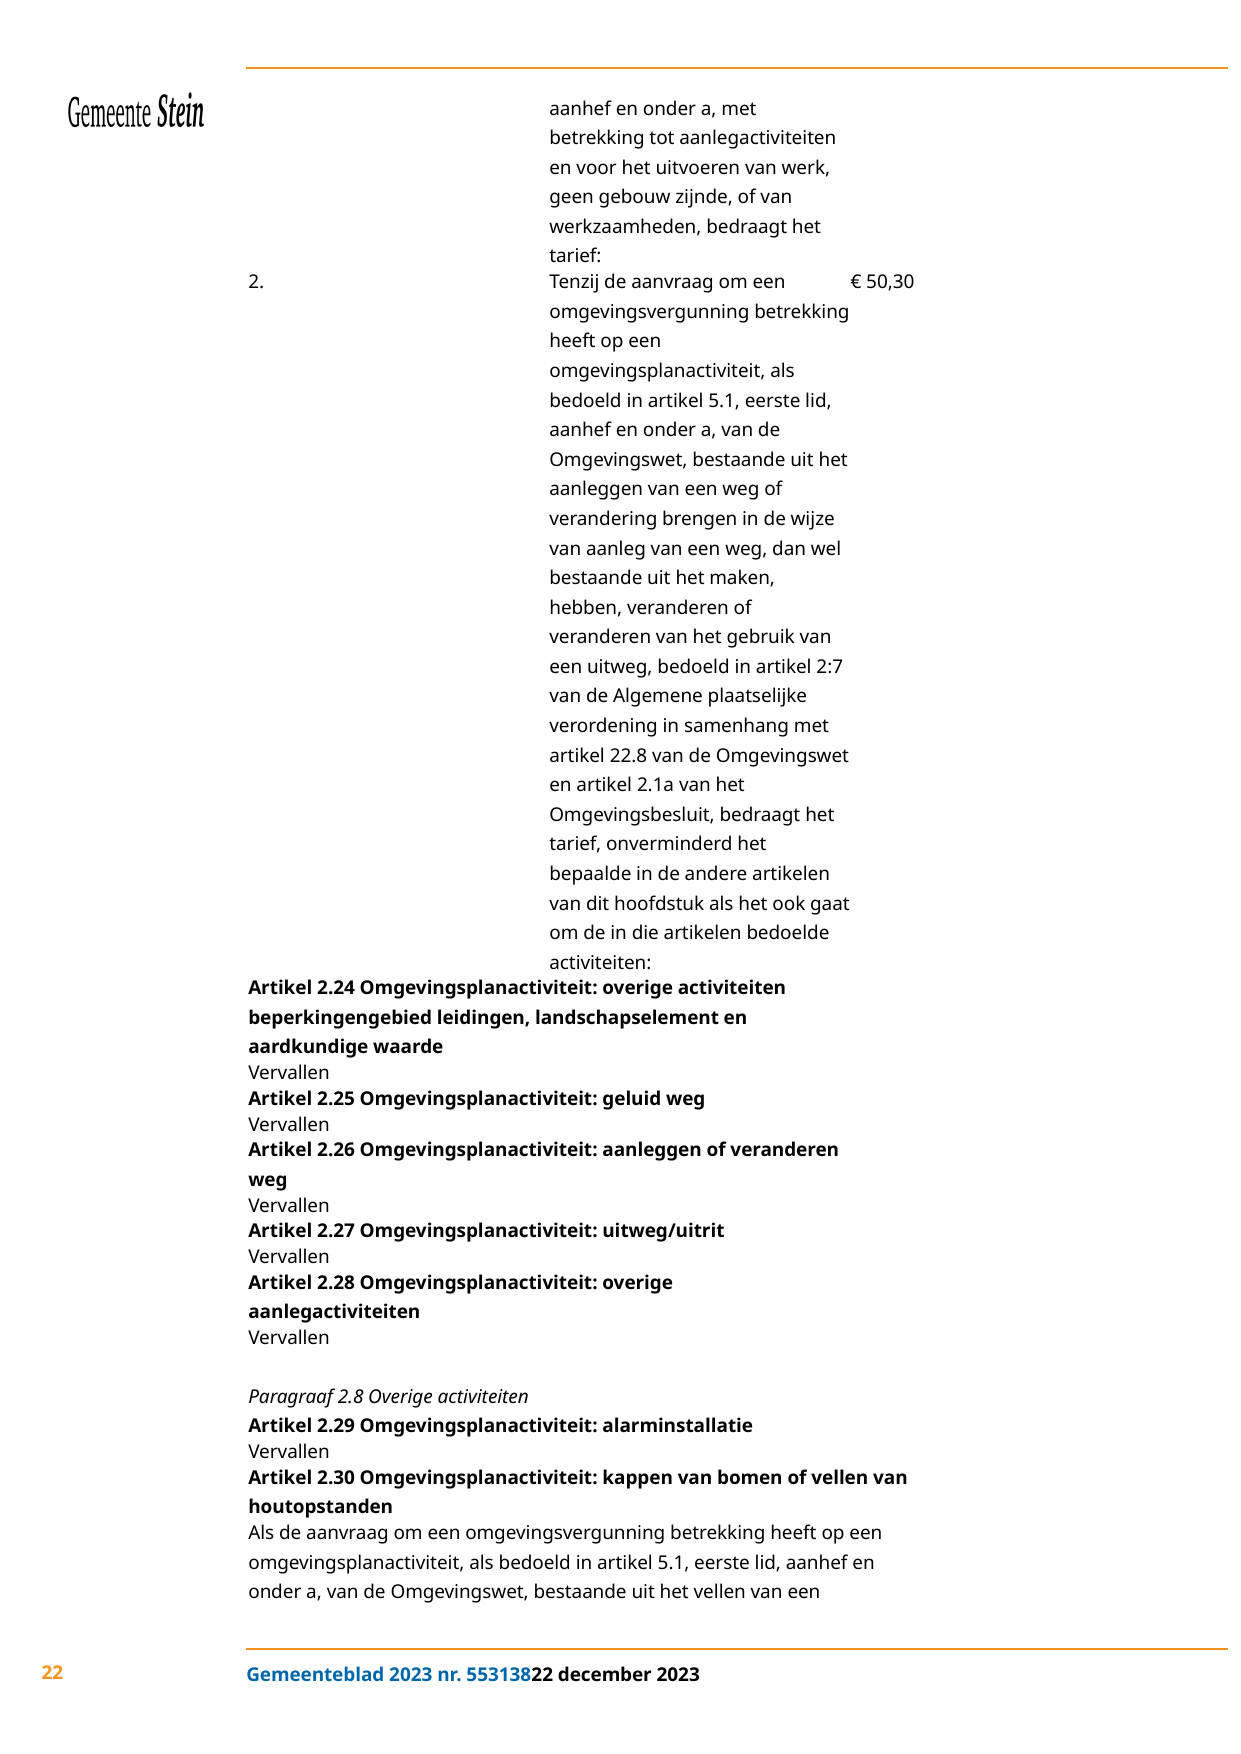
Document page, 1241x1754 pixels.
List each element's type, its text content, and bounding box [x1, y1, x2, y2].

table_cell [850, 1244, 1152, 1269]
table_header Artikel 2.29 Omgevingsplanactiviteit: alarminstallatie [248, 1413, 926, 1438]
table_cell Vervallen [248, 1111, 850, 1137]
table_cell Artikel 2.28 Omgevingsplanactiviteit: overige aanlegactiviteiten [248, 1269, 850, 1324]
table_cell Artikel 2.27 Omgevingsplanactiviteit: uitweg/uitrit [248, 1218, 850, 1243]
table_cell [926, 1464, 1152, 1519]
table_cell Artikel 2.26 Omgevingsplanactiviteit: aanleggen of veranderen weg [248, 1137, 850, 1192]
table_cell Vervallen [248, 1244, 850, 1269]
table_header [926, 1413, 1152, 1438]
table_cell Vervallen [248, 1192, 850, 1218]
table_cell [850, 1085, 1152, 1111]
table_cell Artikel 2.30 Omgevingsplanactiviteit: kappen van bomen of vellen van houtopstanden [248, 1464, 926, 1519]
table_cell Artikel 2.24 Omgevingsplanactiviteit: overige activiteiten beperkingengebied leidingen, landschapselement en aardkundige waarde [248, 975, 850, 1059]
table_cell [926, 1520, 1152, 1604]
table_cell [850, 95, 1152, 268]
table_cell [850, 1218, 1152, 1243]
table_cell [850, 1325, 1152, 1350]
picture [41, 47, 231, 172]
table_cell [850, 1060, 1152, 1085]
table_cell [926, 1439, 1152, 1464]
table_cell Tenzij de aanvraag om een omgevingsvergunning betrekking heeft op een omgevingsplanactiviteit, als bedoeld in artikel 5.1, eerste lid, aanhef en onder a, van de Omgevingswet, bestaande uit het aanleggen van een weg of verandering brengen in de wijze van aanleg van een weg, dan wel bestaande uit het maken, hebben, veranderen of veranderen van het gebruik van een uitweg, bedoeld in artikel 2:7 van de Algemene plaatselijke verordening in samenhang met artikel 22.8 van de Omgevingswet en artikel 2.1a van het Omgevingsbesluit, bedraagt het tarief, onverminderd het bepaalde in de andere artikelen van dit hoofdstuk als het ook gaat om de in die artikelen bedoelde activiteiten: [549, 269, 850, 974]
table_cell Vervallen [248, 1060, 850, 1085]
table_cell Als de aanvraag om een omgevingsvergunning betrekking heeft op een omgevingsplanactiviteit, als bedoeld in artikel 5.1, eerste lid, aanhef en onder a, van de Omgevingswet, bestaande uit het vellen van een [248, 1520, 926, 1604]
text Paragraaf 2.8 Overige activiteiten [248, 1383, 1152, 1409]
table_cell [248, 95, 549, 268]
table_cell € 50,30 [850, 269, 1152, 974]
table_cell Vervallen [248, 1325, 850, 1350]
table_cell 2. [248, 269, 549, 974]
table_cell [850, 975, 1152, 1059]
table_cell aanhef en onder a, met betrekking tot aanlegactiviteiten en voor het uitvoeren van werk, geen gebouw zijnde, of van werkzaamheden, bedraagt het tarief: [549, 95, 850, 268]
table_cell [850, 1111, 1152, 1137]
table_cell [850, 1269, 1152, 1324]
table_cell [850, 1137, 1152, 1192]
table_cell Vervallen [248, 1439, 926, 1464]
table_cell [850, 1192, 1152, 1218]
table_cell Artikel 2.25 Omgevingsplanactiviteit: geluid weg [248, 1085, 850, 1111]
